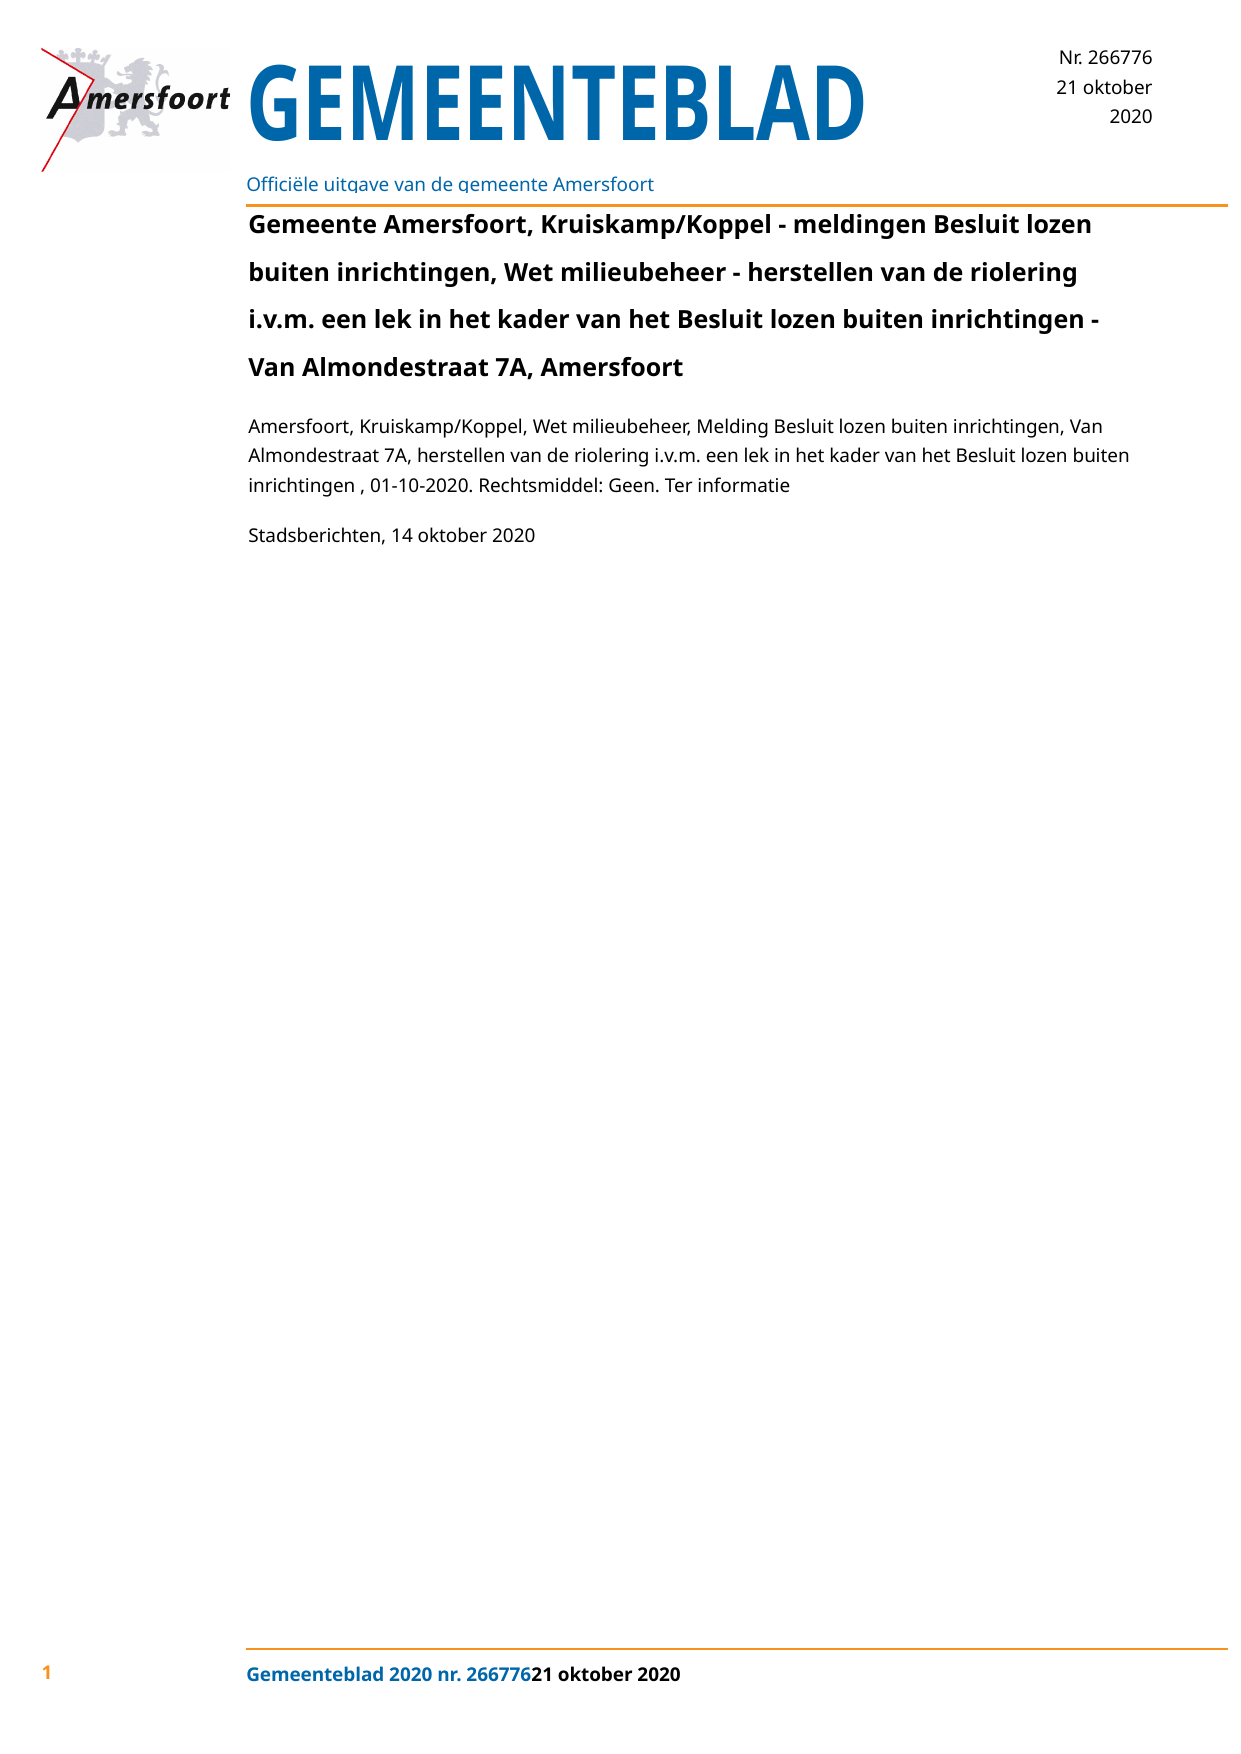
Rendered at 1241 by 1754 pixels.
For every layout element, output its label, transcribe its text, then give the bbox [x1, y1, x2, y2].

text Gemeente Amersfoort, Kruiskamp/Koppel - meldingen Besluit lozen buiten inrichtingen, Wet milieubeheer - herstellen van de riolering i.v.m. een lek in het kader van het Besluit lozen buiten inrichtingen - Van Almondestraat 7A, Amersfoort [248, 207, 1152, 384]
text Stadsberichten, 14 oktober 2020 [248, 523, 1152, 548]
text Amersfoort, Kruiskamp/Koppel, Wet milieubeheer, Melding Besluit lozen buiten inrichtingen, Van Almondestraat 7A, herstellen van de riolering i.v.m. een lek in het kader van het Besluit lozen buiten inrichtingen , 01-10-2020. Rechtsmiddel: Geen. Ter informatie [248, 413, 1152, 498]
picture [41, 47, 231, 172]
